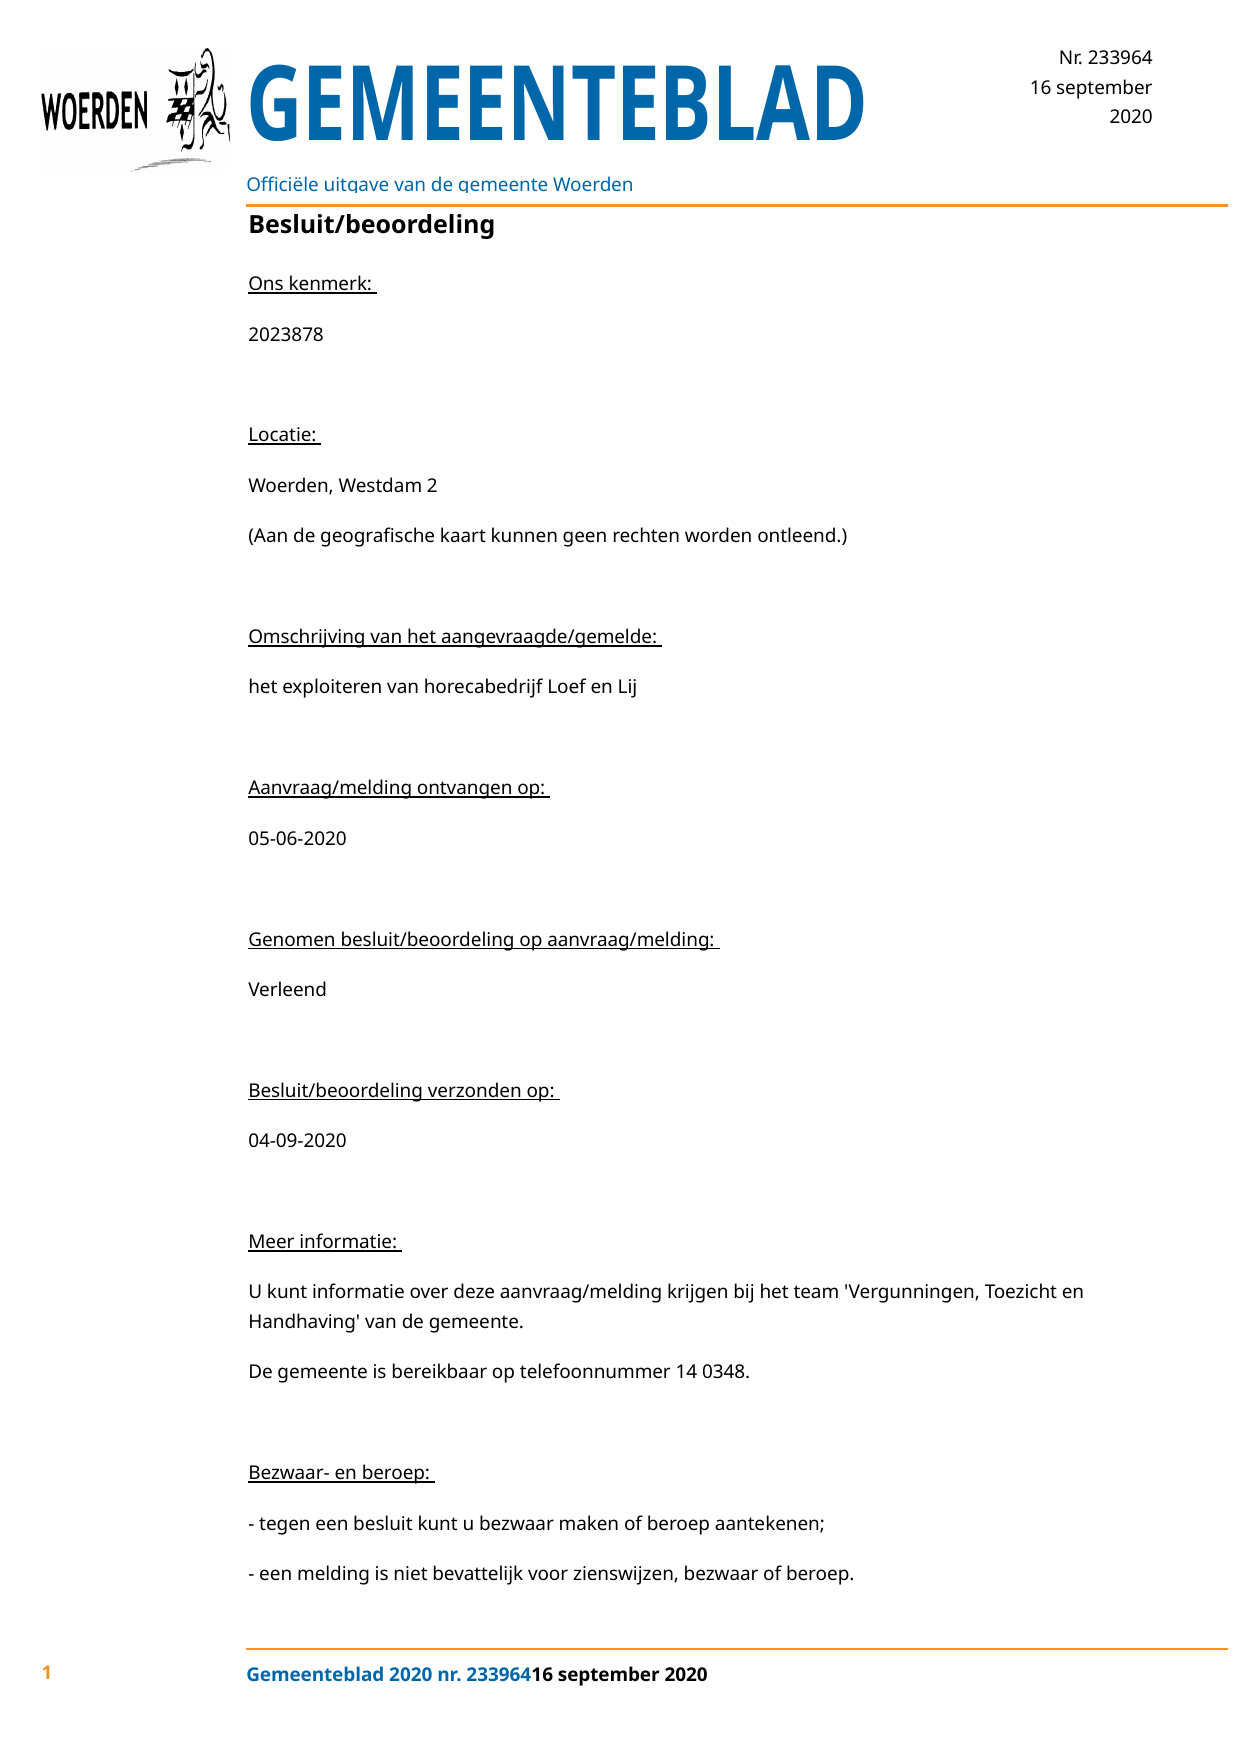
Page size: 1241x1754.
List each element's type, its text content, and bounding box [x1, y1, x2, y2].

text Bezwaar- en beroep: [248, 1459, 1152, 1485]
text - een melding is niet bevattelijk voor zienswijzen, bezwaar of beroep. [248, 1560, 1152, 1586]
text 05-06-2020 [248, 825, 1152, 851]
text Woerden, Westdam 2 [248, 472, 1152, 498]
picture [41, 47, 231, 172]
text Besluit/beoordeling verzonden op: [248, 1077, 1152, 1103]
text Locatie: [248, 422, 1152, 447]
text 04-09-2020 [248, 1127, 1152, 1153]
text 2023878 [248, 321, 1152, 346]
text Meer informatie: [248, 1228, 1152, 1254]
text Verleend [248, 976, 1152, 1002]
text Genomen besluit/beoordeling op aanvraag/melding: [248, 926, 1152, 951]
text U kunt informatie over deze aanvraag/melding krijgen bij het team 'Vergunningen, Toezicht en Handhaving' van de gemeente. [248, 1279, 1152, 1334]
text Ons kenmerk: [248, 270, 1152, 296]
text De gemeente is bereikbaar op telefoonnummer 14 0348. [248, 1359, 1152, 1384]
text Aanvraag/melding ontvangen op: [248, 774, 1152, 800]
text Besluit/beoordeling [248, 207, 1152, 241]
text (Aan de geografische kaart kunnen geen rechten worden ontleend.) [248, 522, 1152, 548]
text - tegen een besluit kunt u bezwaar maken of beroep aantekenen; [248, 1510, 1152, 1536]
text Omschrijving van het aangevraagde/gemelde: [248, 623, 1152, 649]
text het exploiteren van horecabedrijf Loef en Lij [248, 674, 1152, 699]
